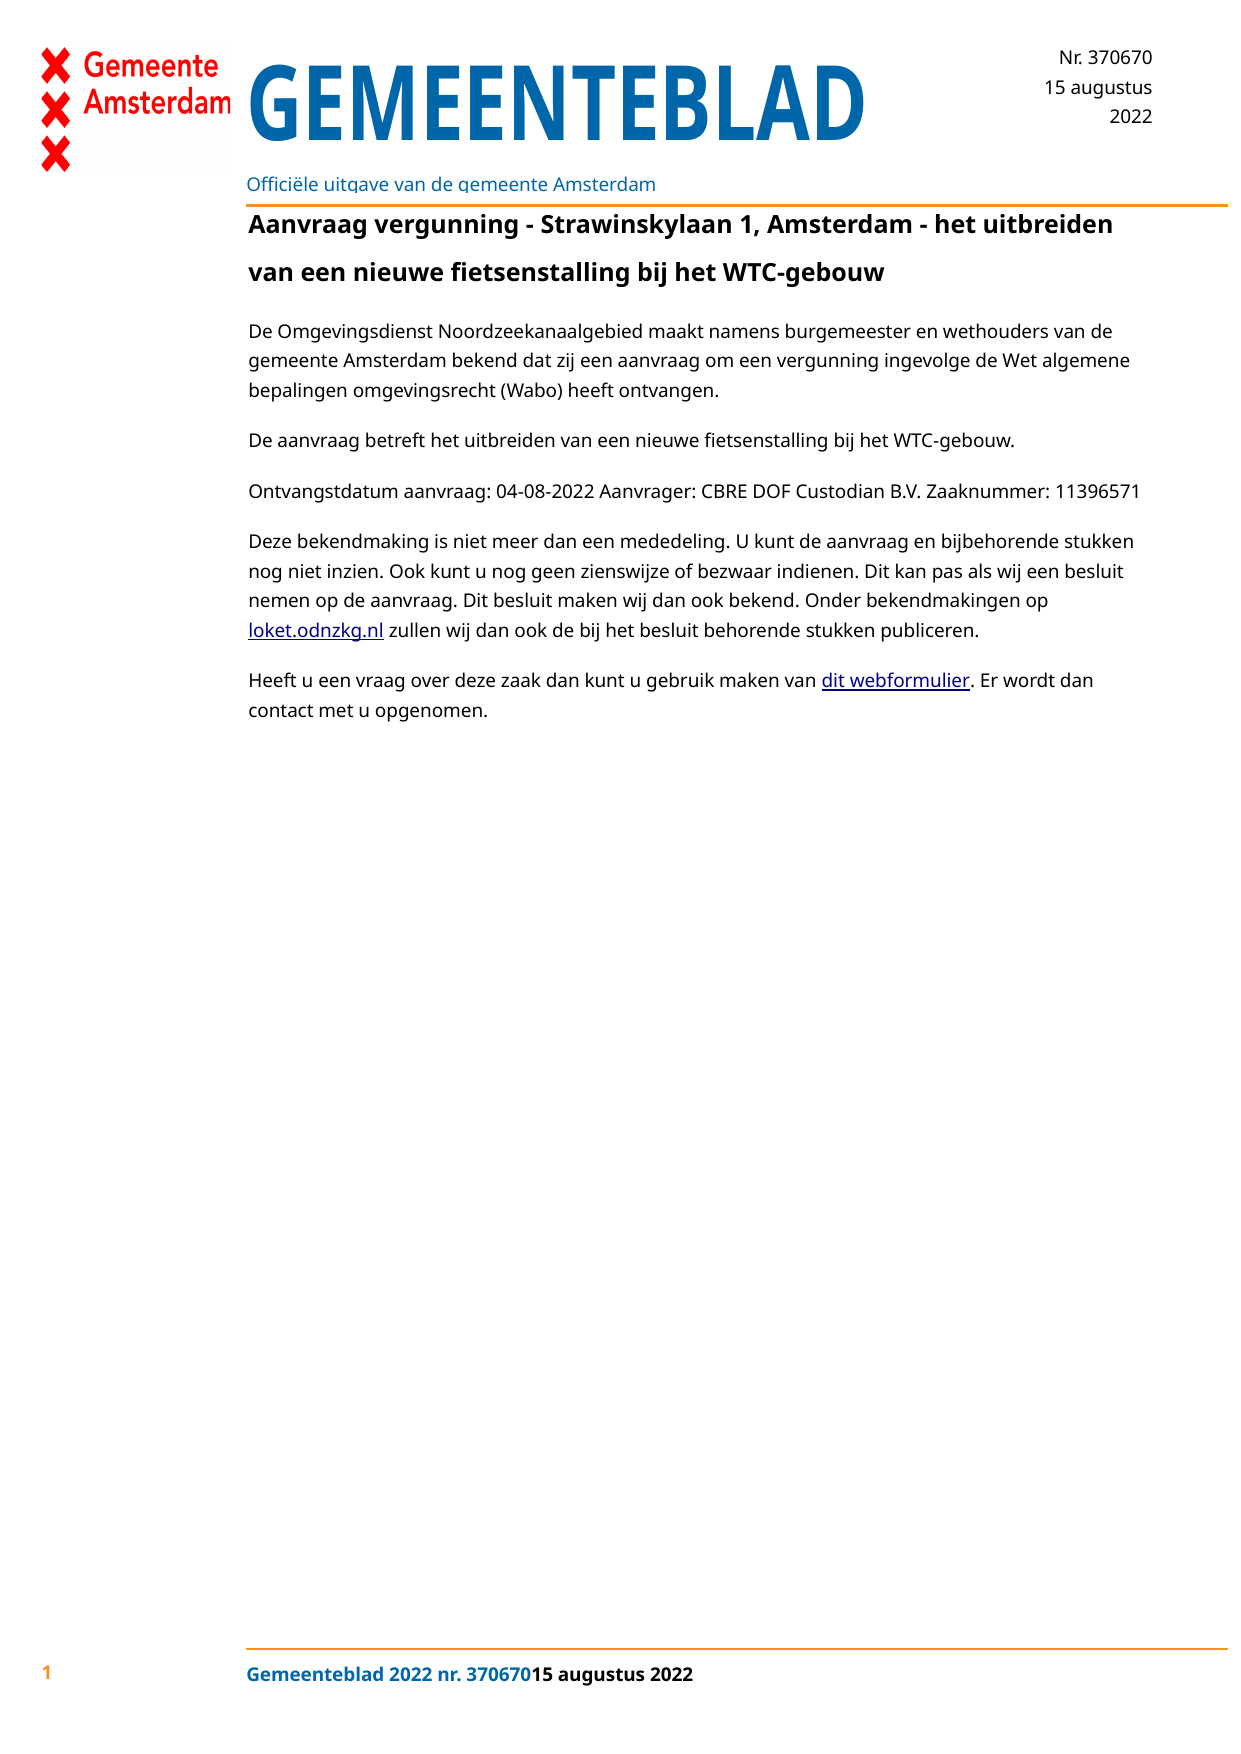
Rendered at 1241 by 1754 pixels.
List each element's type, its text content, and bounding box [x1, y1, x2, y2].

picture [41, 47, 231, 172]
text Deze bekendmaking is niet meer dan een mededeling. U kunt de aanvraag en bijbehorende stukken nog niet inzien. Ook kunt u nog geen zienswijze of bezwaar indienen. Dit kan pas als wij een besluit nemen op de aanvraag. Dit besluit maken wij dan ook bekend. Onder bekendmakingen op loket.odnzkg.nl zullen wij dan ook de bij het besluit behorende stukken publiceren. [248, 528, 1152, 643]
text De aanvraag betreft het uitbreiden van een nieuwe fietsenstalling bij het WTC-gebouw. [248, 427, 1152, 453]
text Aanvraag vergunning - Strawinskylaan 1, Amsterdam - het uitbreiden van een nieuwe fietsenstalling bij het WTC-gebouw [248, 207, 1152, 288]
text Heeft u een vraag over deze zaak dan kunt u gebruik maken van dit webformulier. Er wordt dan contact met u opgenomen. [248, 667, 1152, 723]
text De Omgevingsdienst Noordzeekanaalgebied maakt namens burgemeester en wethouders van de gemeente Amsterdam bekend dat zij een aanvraag om een vergunning ingevolge de Wet algemene bepalingen omgevingsrecht (Wabo) heeft ontvangen. [248, 318, 1152, 403]
text Ontvangstdatum aanvraag: 04-08-2022 Aanvrager: CBRE DOF Custodian B.V. Zaaknummer: 11396571 [248, 478, 1152, 504]
